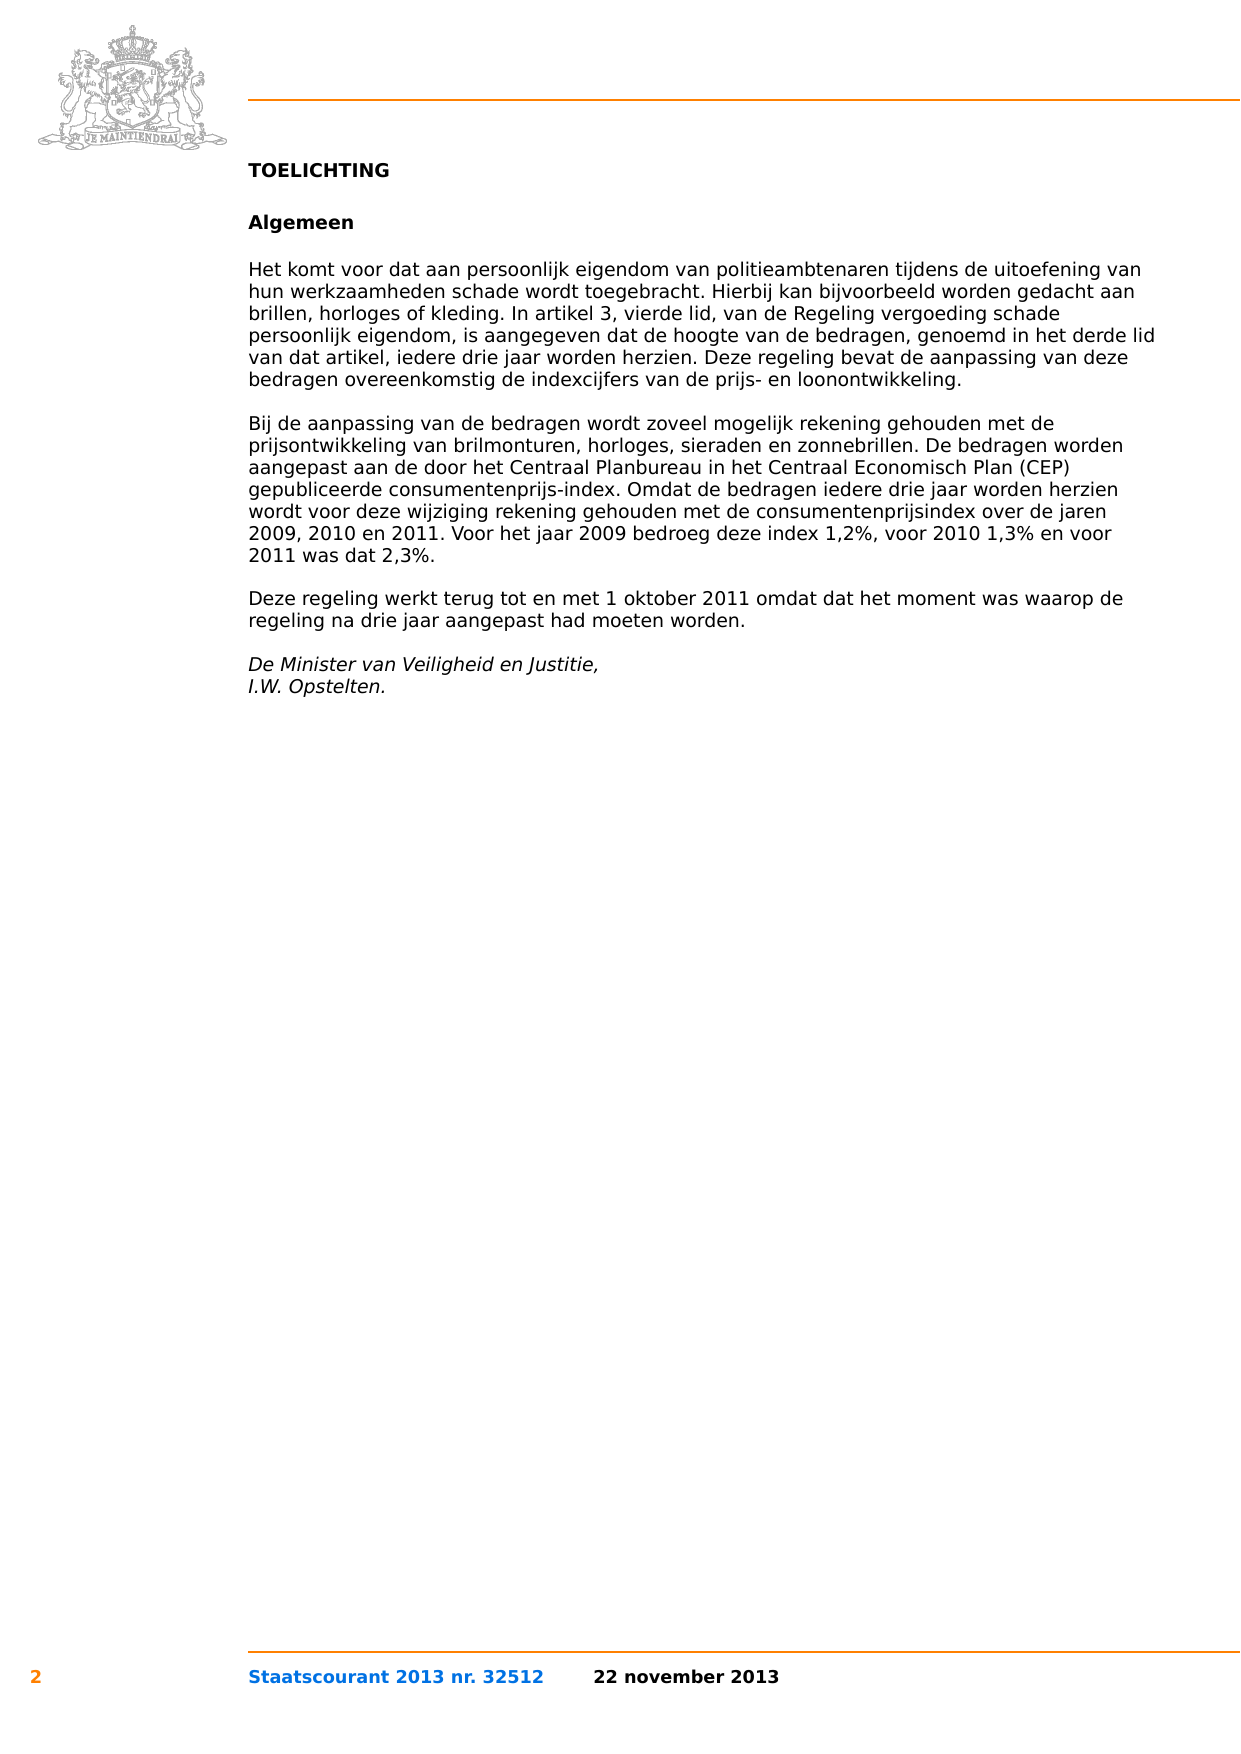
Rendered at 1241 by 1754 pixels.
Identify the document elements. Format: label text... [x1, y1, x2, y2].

subtitle TOELICHTING [248, 160, 1163, 182]
subtitle Algemeen [248, 212, 1163, 234]
picture [38, 25, 227, 150]
text De Minister van Veiligheid en Justitie, I.W. Opstelten. [248, 654, 1163, 698]
text Het komt voor dat aan persoonlijk eigendom van politieambtenaren tijdens de uitoefening van hun werkzaamheden schade wordt toegebracht. Hierbij kan bijvoorbeeld worden gedacht aan brillen, horloges of kleding. In artikel 3, vierde lid, van de Regeling vergoeding schade persoonlijk eigendom, is aangegeven dat de hoogte van de bedragen, genoemd in het derde lid van dat artikel, iedere drie jaar worden herzien. Deze regeling bevat de aanpassing van deze bedragen overeenkomstig de indexcijfers van de prijs- en loonontwikkeling. [248, 259, 1163, 391]
text Bij de aanpassing van de bedragen wordt zoveel mogelijk rekening gehouden met de prijsontwikkeling van brilmonturen, horloges, sieraden en zonnebrillen. De bedragen worden aangepast aan de door het Centraal Planbureau in het Centraal Economisch Plan (CEP) gepubliceerde consumentenprijs-index. Omdat de bedragen iedere drie jaar worden herzien wordt voor deze wijziging rekening gehouden met de consumentenprijsindex over de jaren 2009, 2010 en 2011. Voor het jaar 2009 bedroeg deze index 1,2%, voor 2010 1,3% en voor 2011 was dat 2,3%. [248, 413, 1163, 566]
text Deze regeling werkt terug tot en met 1 oktober 2011 omdat dat het moment was waarop de regeling na drie jaar aangepast had moeten worden. [248, 588, 1163, 632]
